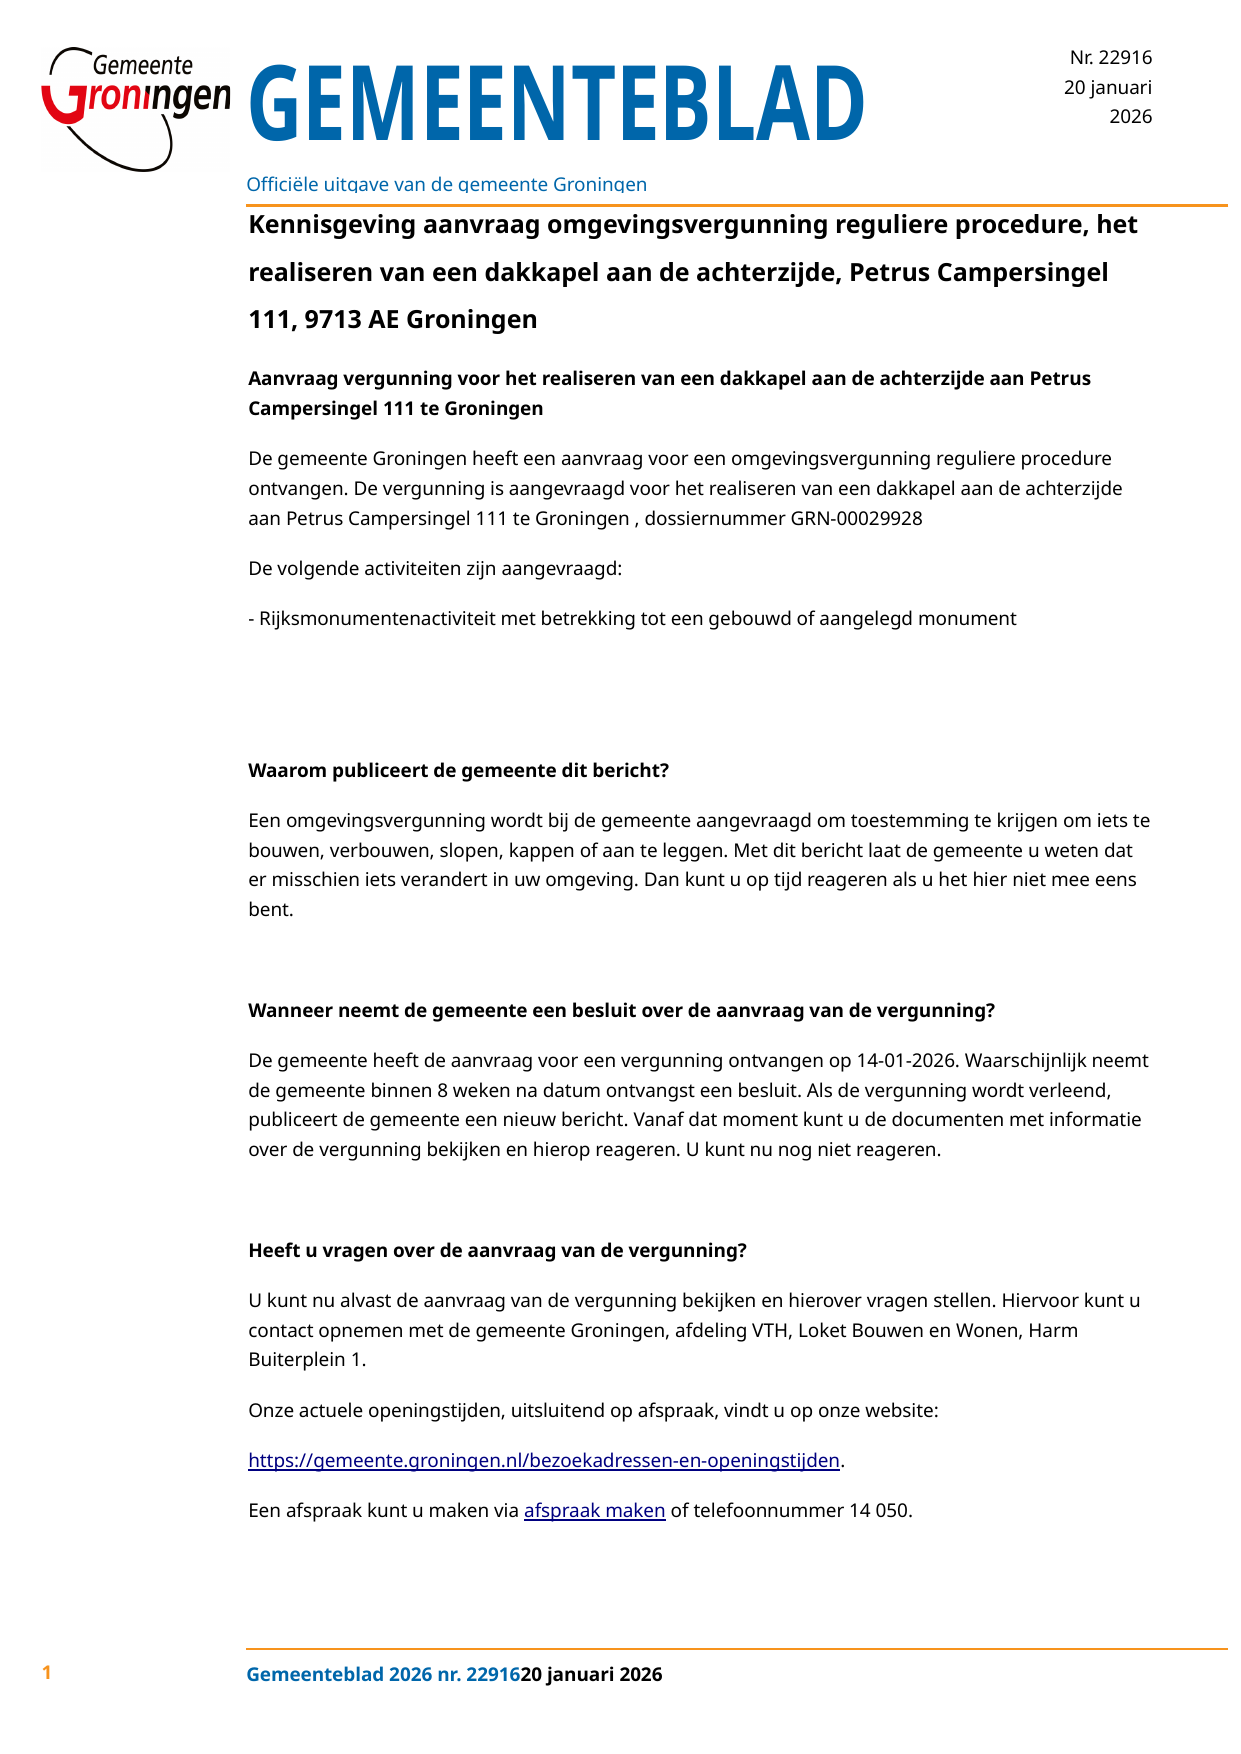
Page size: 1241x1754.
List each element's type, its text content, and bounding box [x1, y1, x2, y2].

picture [41, 47, 231, 172]
text Onze actuele openingstijden, uitsluitend op afspraak, vindt u op onze website: [248, 1397, 1152, 1422]
text Aanvraag vergunning voor het realiseren van een dakkapel aan de achterzijde aan Petrus Campersingel 111 te Groningen [248, 366, 1152, 421]
text Waarom publiceert de gemeente dit bericht? [248, 757, 1152, 782]
text Wanneer neemt de gemeente een besluit over de aanvraag van de vergunning? [248, 997, 1152, 1022]
text De gemeente Groningen heeft een aanvraag voor een omgevingsvergunning reguliere procedure ontvangen. De vergunning is aangevraagd voor het realiseren van een dakkapel aan de achterzijde aan Petrus Campersingel 111 te Groningen , dossiernummer GRN-00029928 [248, 446, 1152, 530]
text https://gemeente.groningen.nl/bezoekadressen-en-openingstijden. [248, 1447, 1152, 1473]
text Heeft u vragen over de aanvraag van de vergunning? [248, 1237, 1152, 1262]
text Een afspraak kunt u maken via afspraak maken of telefoonnummer 14 050. [248, 1498, 1152, 1523]
text U kunt nu alvast de aanvraag van de vergunning bekijken en hierover vragen stellen. Hiervoor kunt u contact opnemen met de gemeente Groningen, afdeling VTH, Loket Bouwen en Wonen, Harm Buiterplein 1. [248, 1287, 1152, 1372]
text De volgende activiteiten zijn aangevraagd: [248, 555, 1152, 581]
text De gemeente heeft de aanvraag voor een vergunning ontvangen op 14-01-2026. Waarschijnlijk neemt de gemeente binnen 8 weken na datum ontvangst een besluit. Als de vergunning wordt verleend, publiceert de gemeente een nieuw bericht. Vanaf dat moment kunt u de documenten met informatie over de vergunning bekijken en hierop reageren. U kunt nu nog niet reageren. [248, 1047, 1152, 1162]
text - Rijksmonumentenactiviteit met betrekking tot een gebouwd of aangelegd monument [248, 606, 1152, 631]
text Een omgevingsvergunning wordt bij de gemeente aangevraagd om toestemming te krijgen om iets te bouwen, verbouwen, slopen, kappen of aan te leggen. Met dit bericht laat de gemeente u weten dat er misschien iets verandert in uw omgeving. Dan kunt u op tijd reageren als u het hier niet mee eens bent. [248, 807, 1152, 922]
text Kennisgeving aanvraag omgevingsvergunning reguliere procedure, het realiseren van een dakkapel aan de achterzijde, Petrus Campersingel 111, 9713 AE Groningen [248, 207, 1152, 336]
